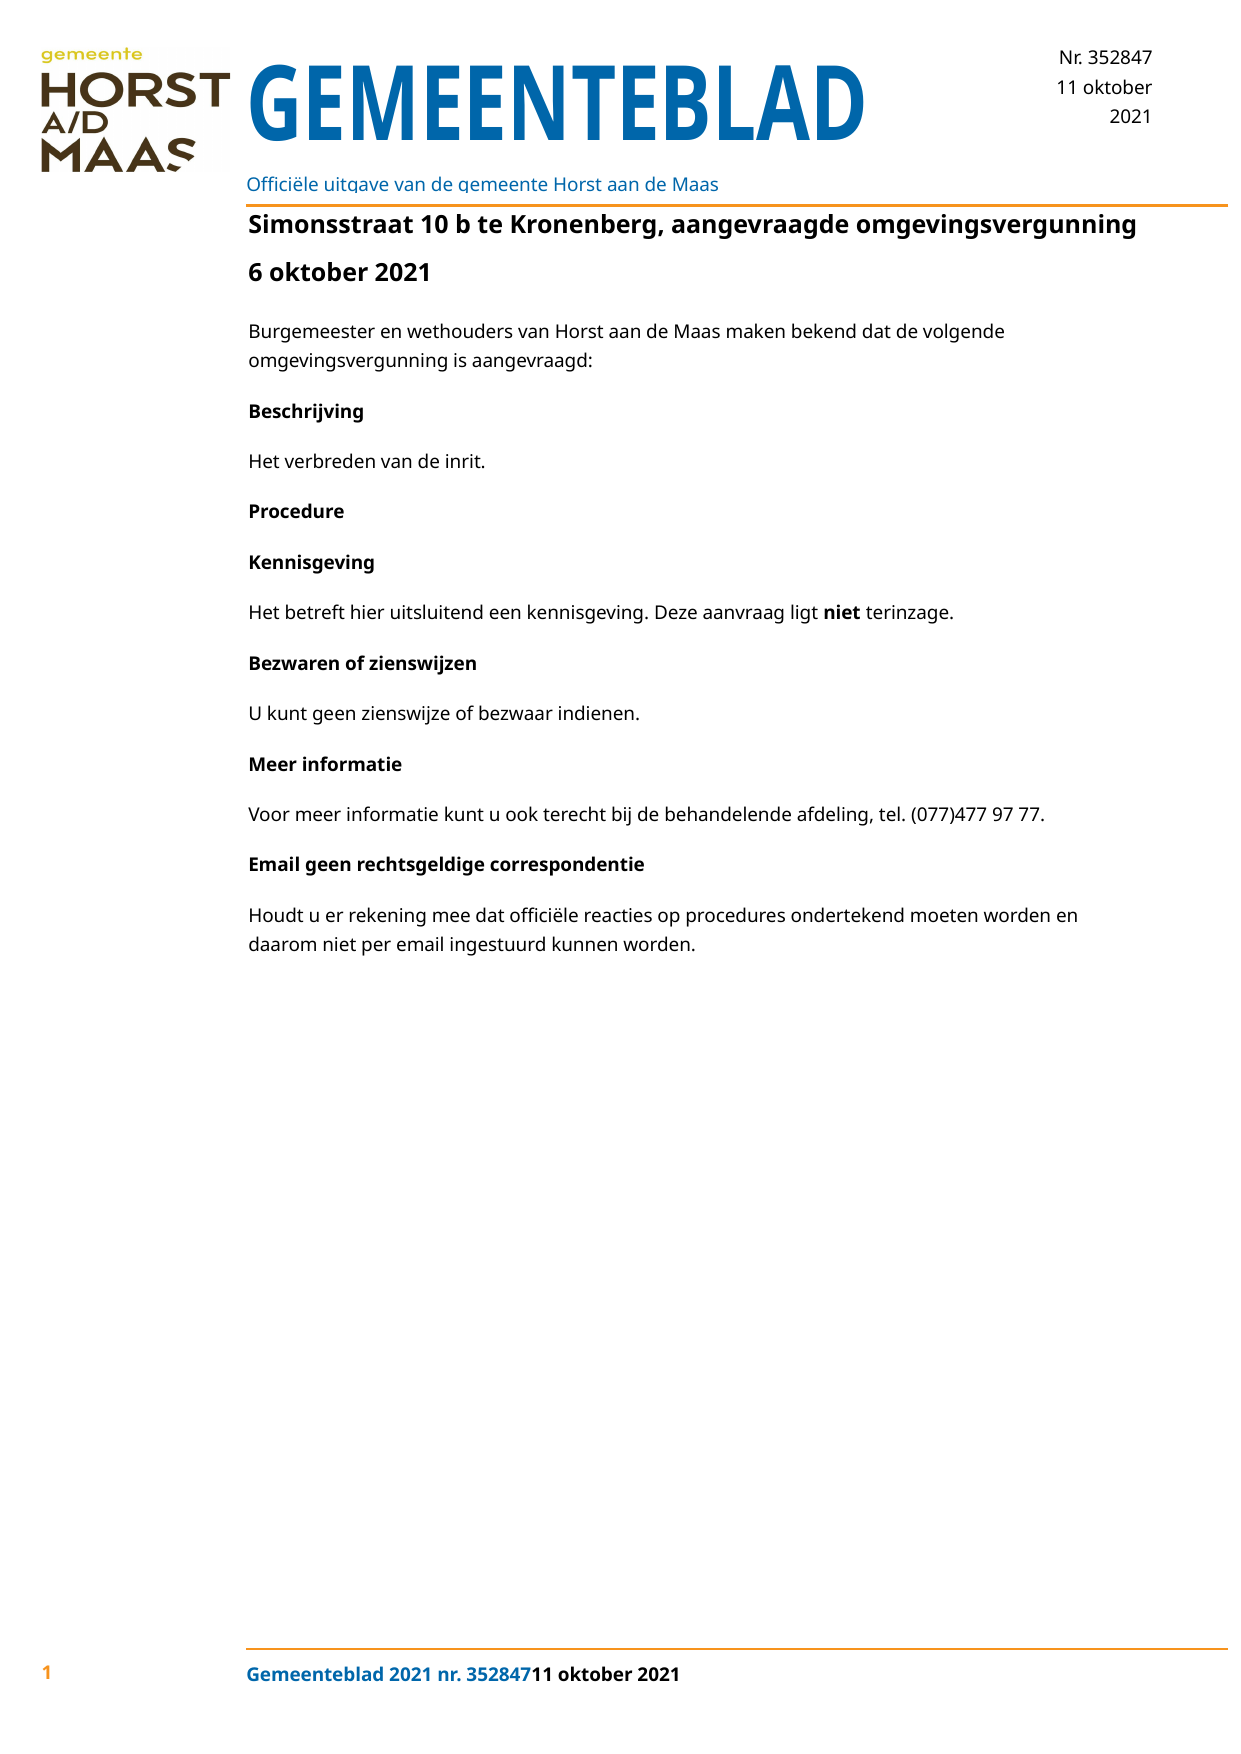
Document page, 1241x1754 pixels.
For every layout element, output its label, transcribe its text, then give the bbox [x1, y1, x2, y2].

text Meer informatie [248, 751, 1152, 777]
picture [41, 47, 231, 172]
text U kunt geen zienswijze of bezwaar indienen. [248, 700, 1152, 726]
text Procedure [248, 499, 1152, 524]
text Beschrijving [248, 398, 1152, 424]
text Voor meer informatie kunt u ook terecht bij de behandelende afdeling, tel. (077)477 97 77. [248, 801, 1152, 827]
text Bezwaren of zienswijzen [248, 650, 1152, 676]
text Email geen rechtsgeldige correspondentie [248, 852, 1152, 877]
text Burgemeester en wethouders van Horst aan de Maas maken bekend dat de volgende omgevingsvergunning is aangevraagd: [248, 318, 1152, 373]
text Het verbreden van de inrit. [248, 448, 1152, 474]
text Het betreft hier uitsluitend een kennisgeving. Deze aanvraag ligt niet terinzage. [248, 599, 1152, 625]
text Houdt u er rekening mee dat officiële reacties op procedures ondertekend moeten worden en daarom niet per email ingestuurd kunnen worden. [248, 902, 1152, 957]
text Simonsstraat 10 b te Kronenberg, aangevraagde omgevingsvergunning 6 oktober 2021 [248, 207, 1152, 288]
text Kennisgeving [248, 549, 1152, 575]
